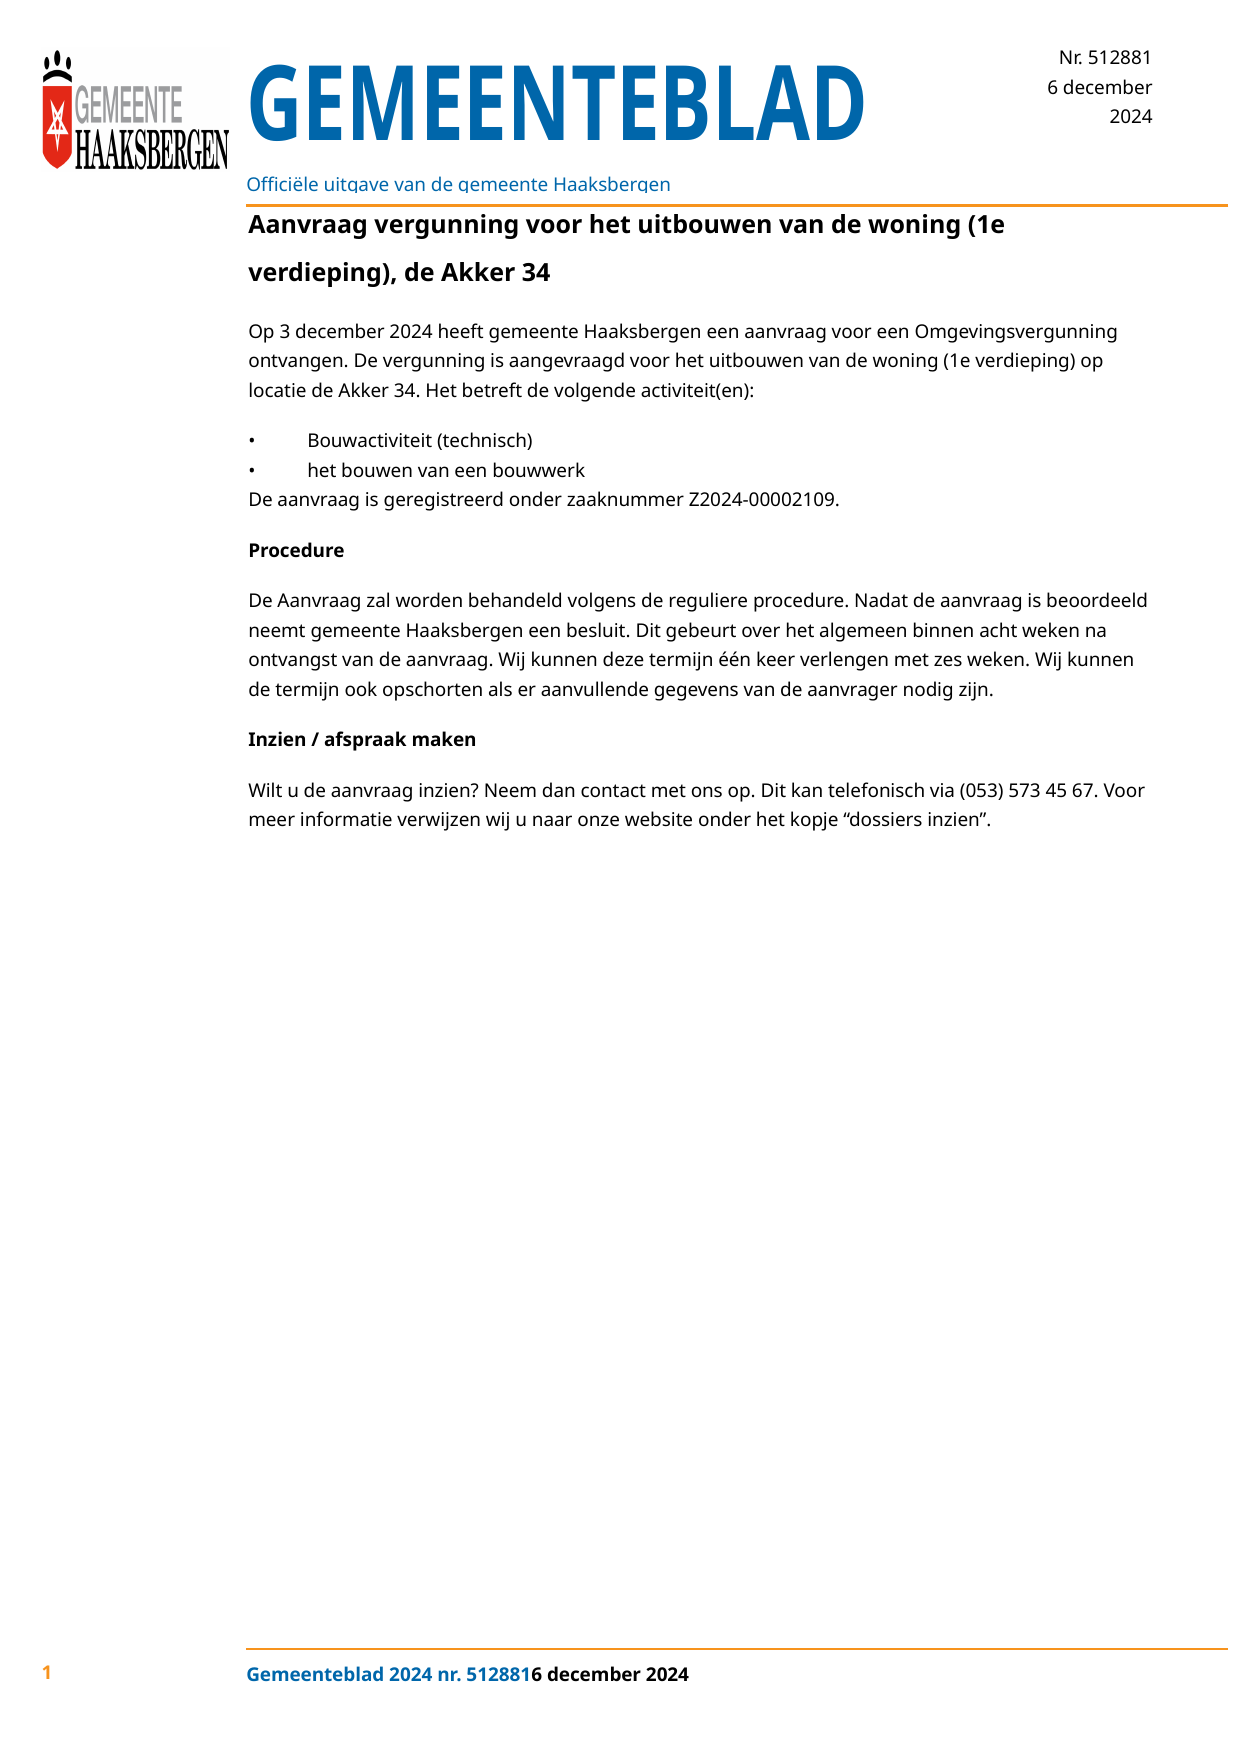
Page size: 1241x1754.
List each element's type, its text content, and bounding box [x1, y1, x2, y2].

text Wilt u de aanvraag inzien? Neem dan contact met ons op. Dit kan telefonisch via (053) 573 45 67. Voor meer informatie verwijzen wij u naar onze website onder het kopje “dossiers inzien”. [248, 777, 1152, 832]
picture [41, 47, 231, 172]
list het bouwen van een bouwwerk [248, 457, 1152, 483]
text De aanvraag is geregistreerd onder zaaknummer Z2024-00002109. [248, 487, 1152, 512]
text De Aanvraag zal worden behandeld volgens de reguliere procedure. Nadat de aanvraag is beoordeeld neemt gemeente Haaksbergen een besluit. Dit gebeurt over het algemeen binnen acht weken na ontvangst van de aanvraag. Wij kunnen deze termijn één keer verlengen met zes weken. Wij kunnen de termijn ook opschorten als er aanvullende gegevens van de aanvrager nodig zijn. [248, 587, 1152, 702]
text Aanvraag vergunning voor het uitbouwen van de woning (1e verdieping), de Akker 34 [248, 207, 1152, 288]
text Procedure [248, 537, 1152, 563]
text Op 3 december 2024 heeft gemeente Haaksbergen een aanvraag voor een Omgevingsvergunning ontvangen. De vergunning is aangevraagd voor het uitbouwen van de woning (1e verdieping) op locatie de Akker 34. Het betreft de volgende activiteit(en): [248, 318, 1152, 403]
text Inzien / afspraak maken [248, 727, 1152, 752]
list Bouwactiviteit (technisch) [248, 427, 1152, 453]
